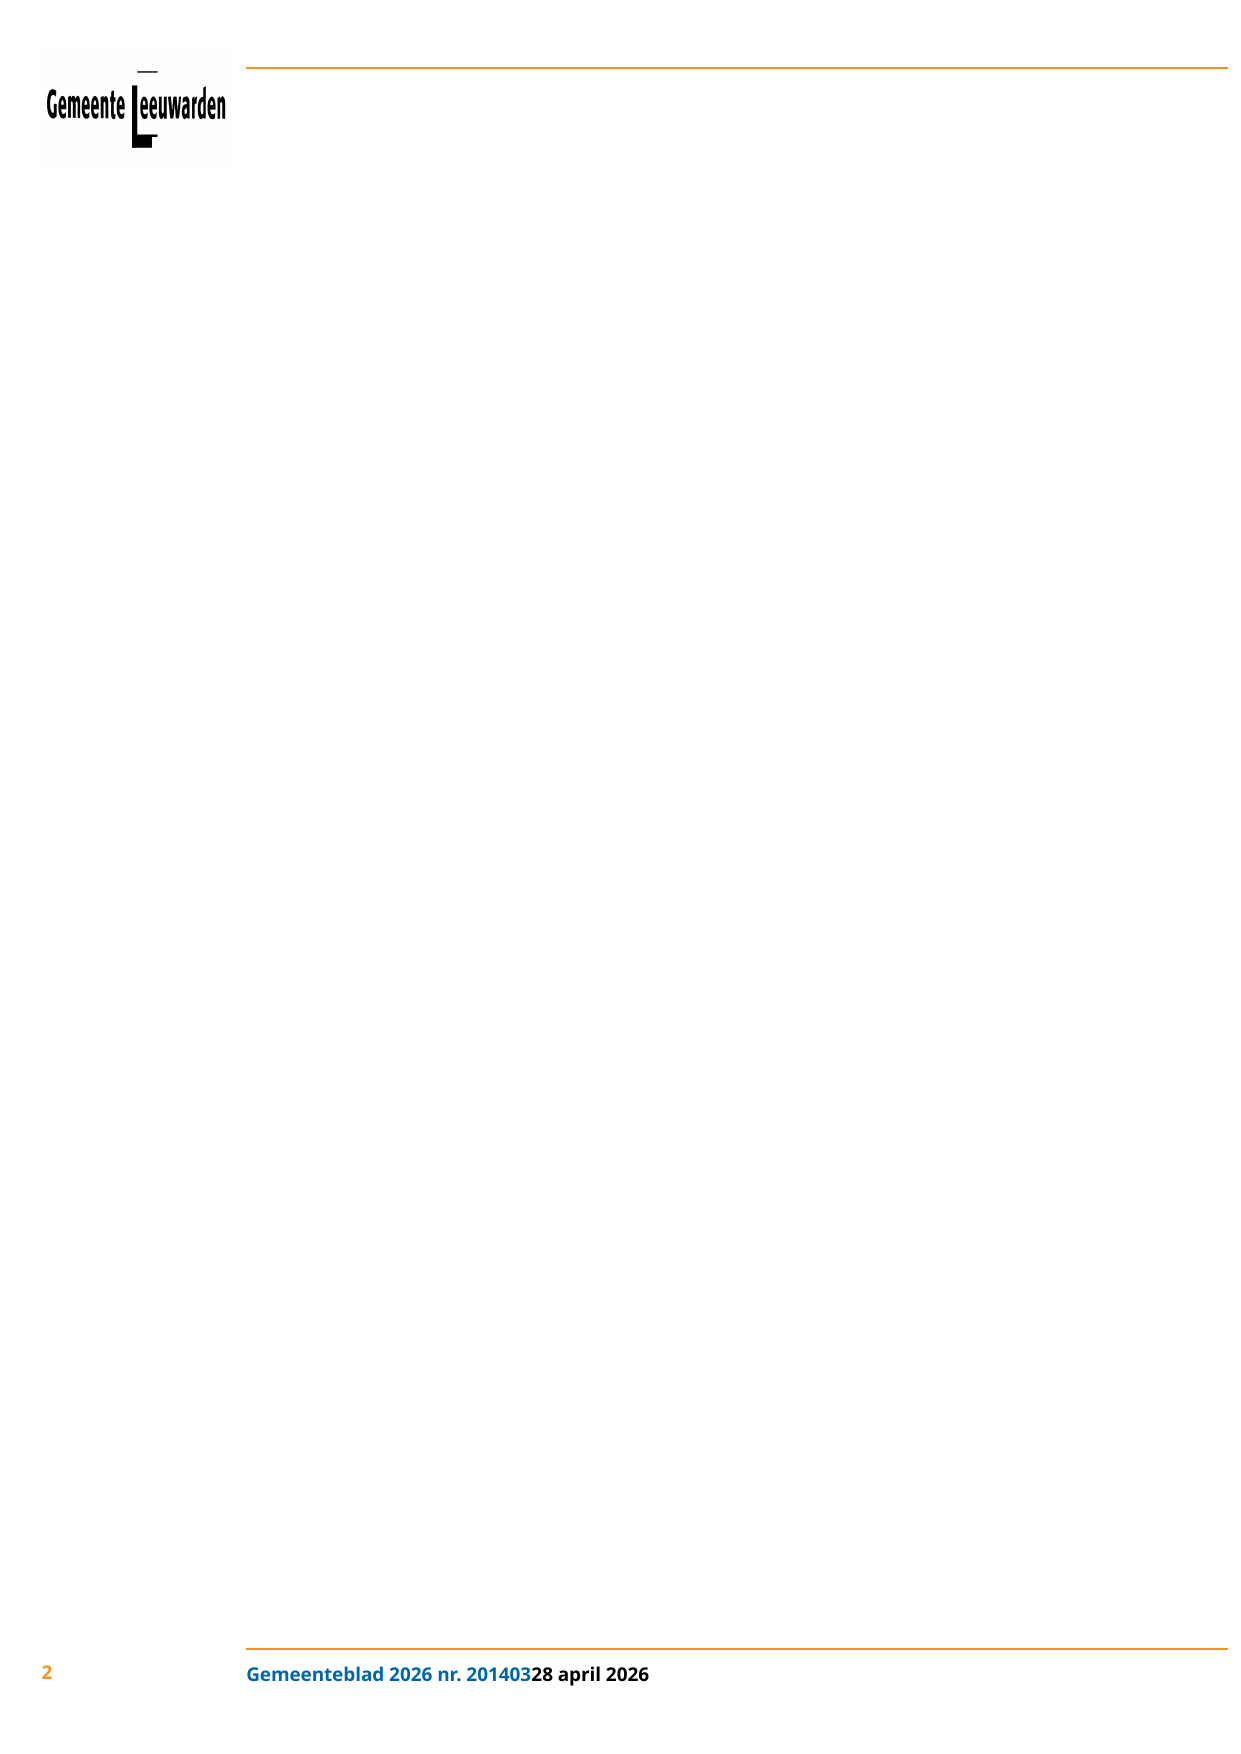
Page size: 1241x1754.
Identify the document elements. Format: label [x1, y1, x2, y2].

picture [41, 47, 231, 172]
